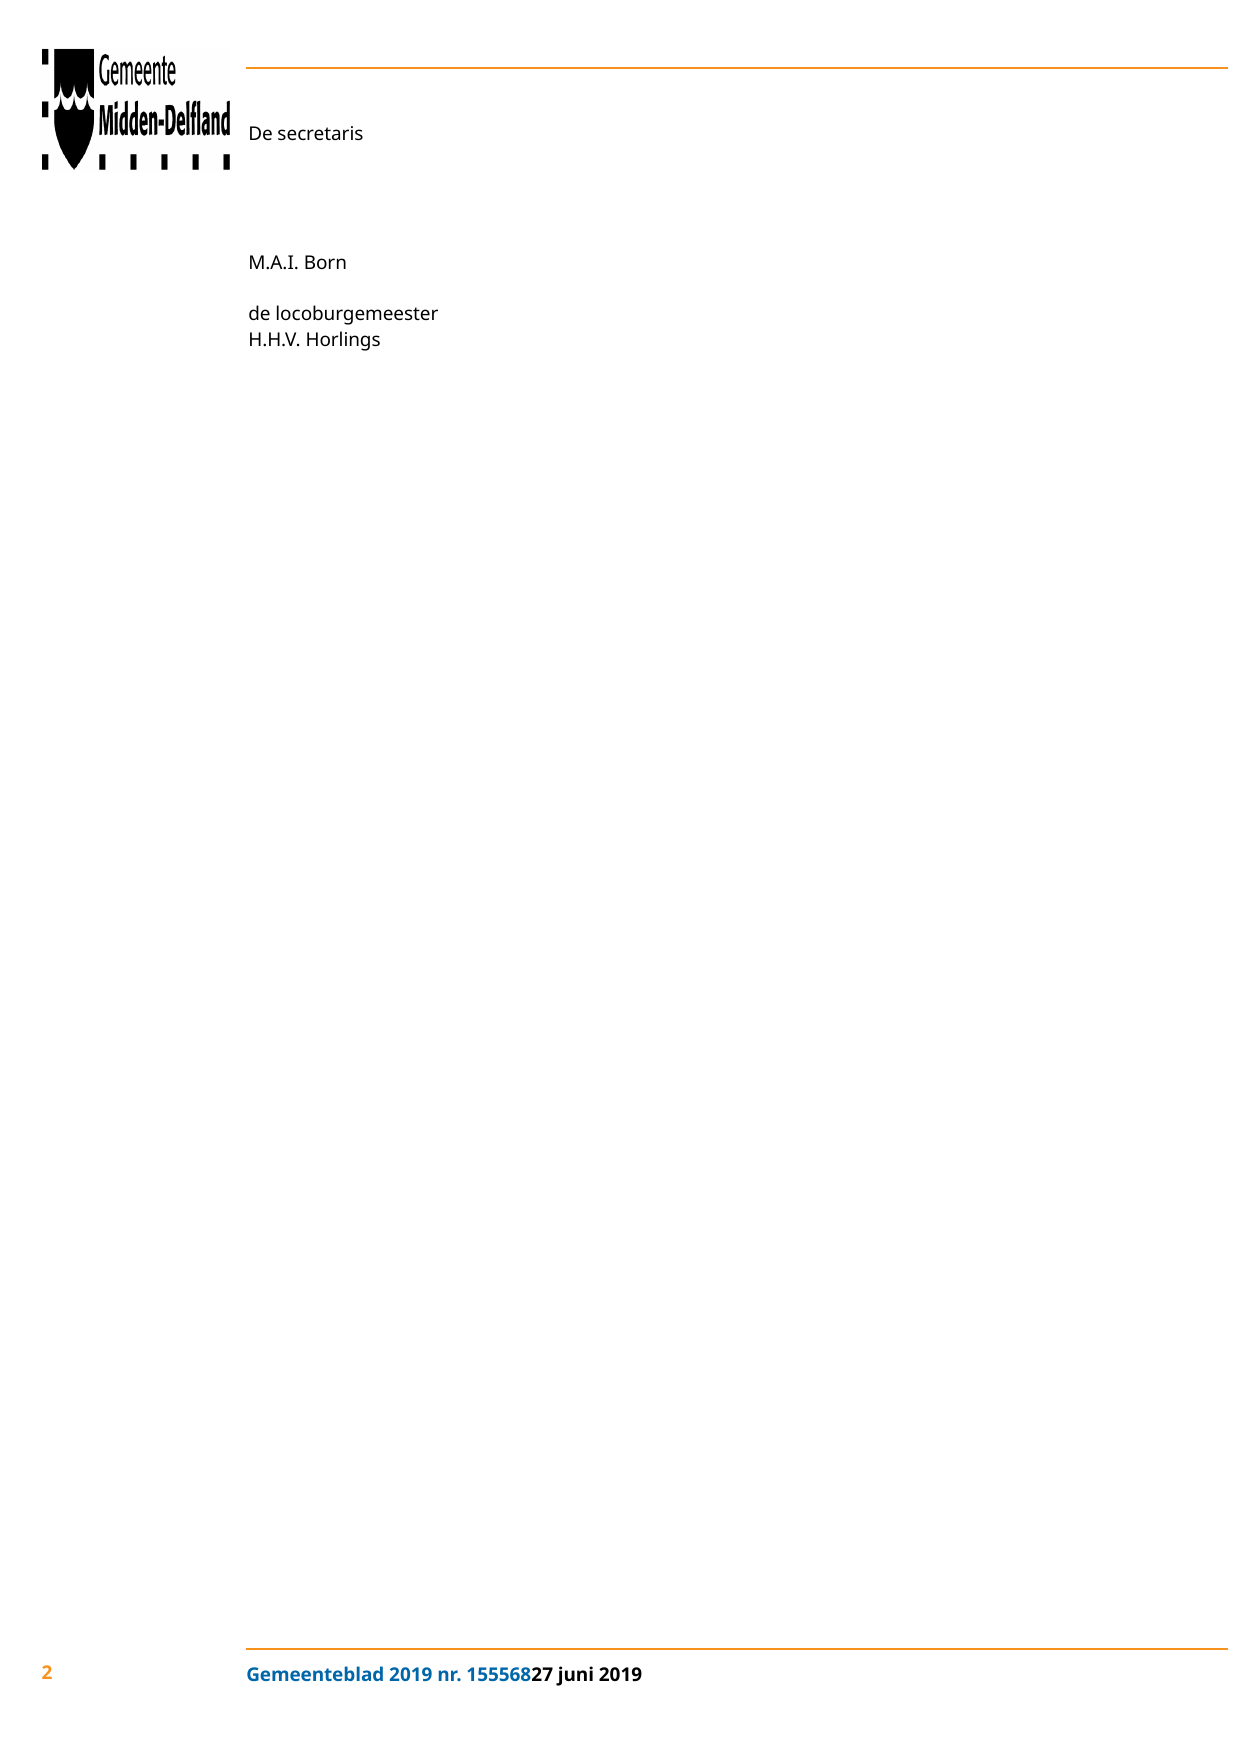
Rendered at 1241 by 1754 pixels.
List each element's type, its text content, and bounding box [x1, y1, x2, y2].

text H.H.V. Horlings [248, 326, 1152, 352]
text De secretaris [248, 121, 1152, 146]
picture [41, 47, 231, 172]
text M.A.I. Born [248, 249, 1152, 275]
text de locoburgemeester [248, 301, 1152, 326]
